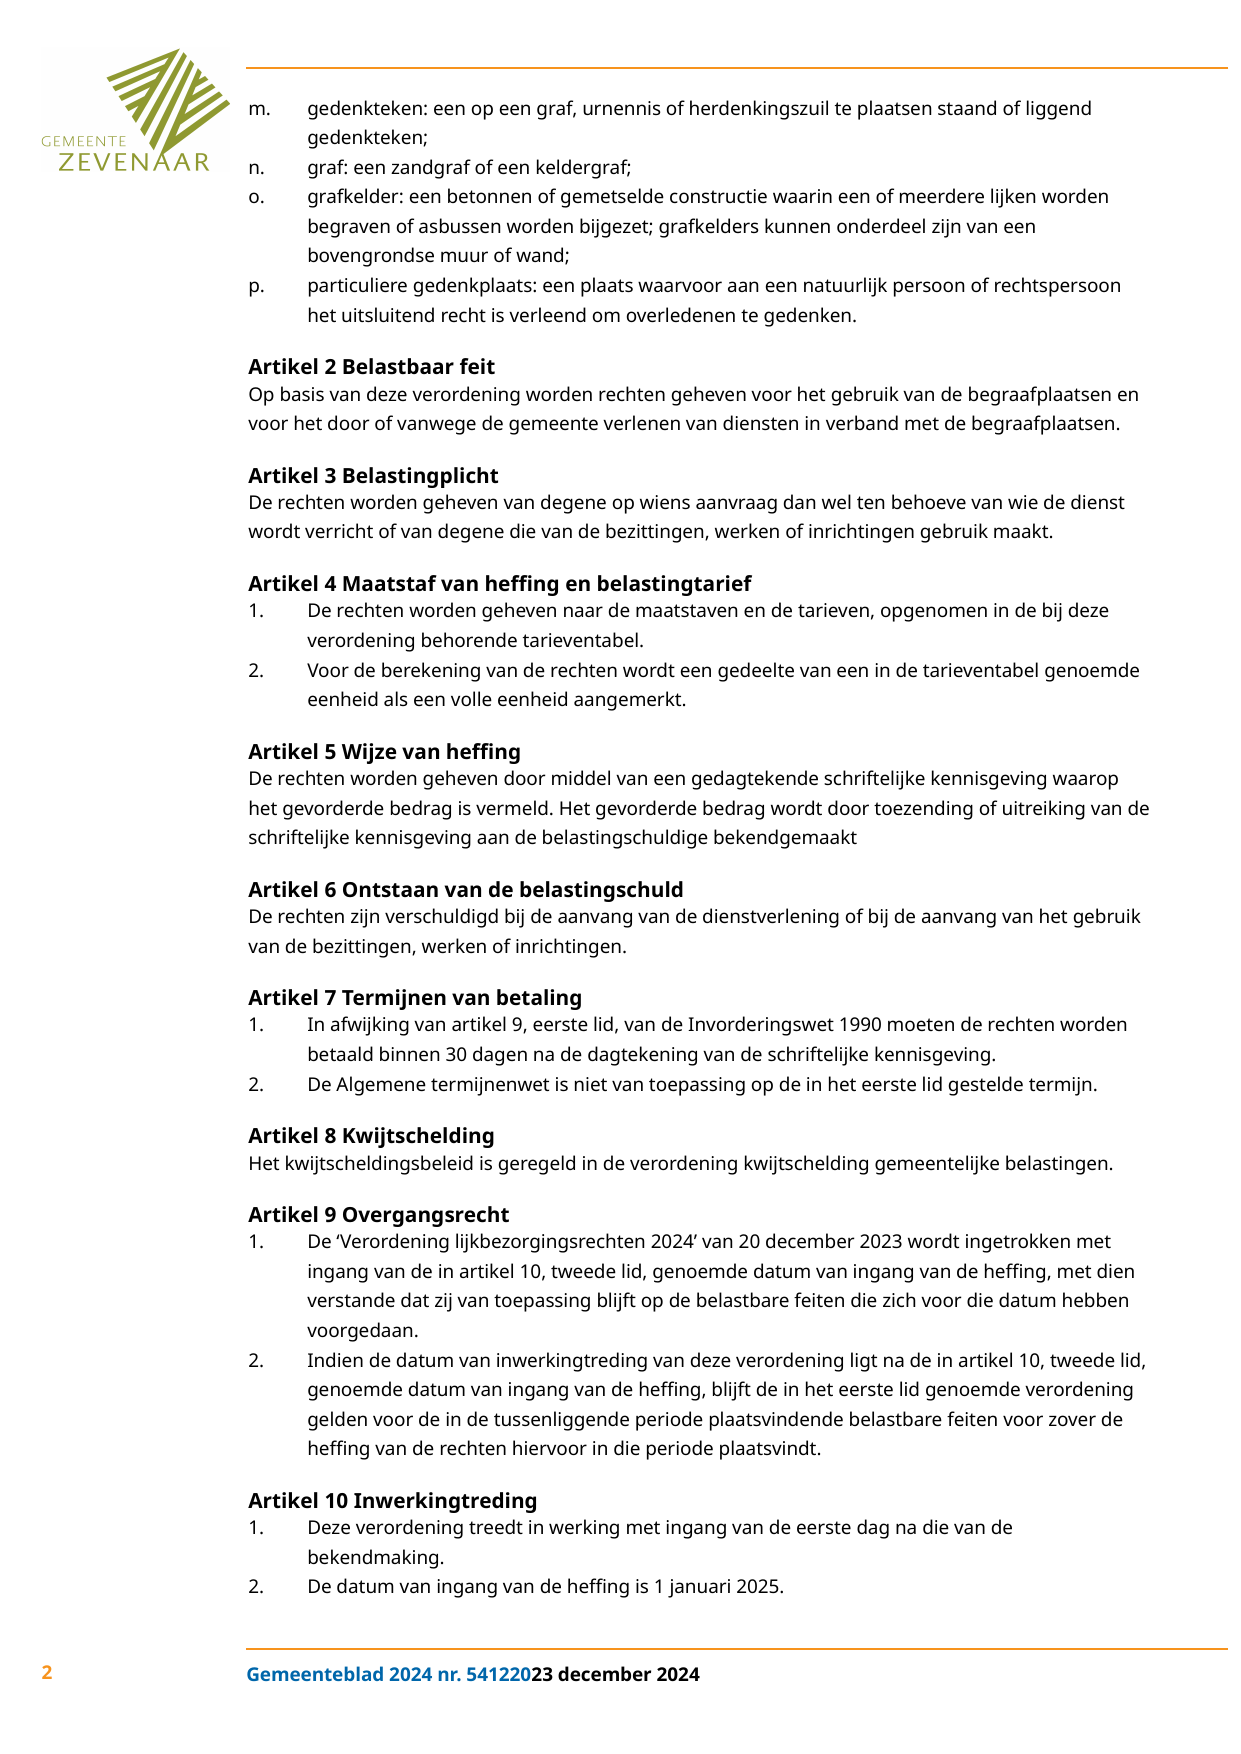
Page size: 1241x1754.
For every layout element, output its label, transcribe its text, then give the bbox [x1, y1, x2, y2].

list In afwijking van artikel 9, eerste lid, van de Invorderingswet 1990 moeten de rechten worden betaald binnen 30 dagen na de dagtekening van de schriftelijke kennisgeving. [248, 1012, 1152, 1067]
text Artikel 2 Belastbaar feit [248, 352, 1152, 381]
list grafkelder: een betonnen of gemetselde constructie waarin een of meerdere lijken worden begraven of asbussen worden bijgezet; grafkelders kunnen onderdeel zijn van een bovengrondse muur of wand; [248, 183, 1152, 268]
list Indien de datum van inwerkingtreding van deze verordening ligt na de in artikel 10, tweede lid, genoemde datum van ingang van de heffing, blijft de in het eerste lid genoemde verordening gelden voor de in de tussenliggende periode plaatsvindende belastbare feiten voor zover de heffing van de rechten hiervoor in die periode plaatsvindt. [248, 1347, 1152, 1461]
text De rechten worden geheven door middel van een gedagtekende schriftelijke kennisgeving waarop het gevorderde bedrag is vermeld. Het gevorderde bedrag wordt door toezending of uitreiking van de schriftelijke kennisgeving aan de belastingschuldige bekendgemaakt [248, 765, 1152, 850]
picture [41, 47, 231, 172]
text De rechten worden geheven van degene op wiens aanvraag dan wel ten behoeve van wie de dienst wordt verricht of van degene die van de bezittingen, werken of inrichtingen gebruik maakt. [248, 489, 1152, 544]
text Artikel 10 Inwerkingtreding [248, 1486, 1152, 1514]
list De datum van ingang van de heffing is 1 januari 2025. [248, 1574, 1152, 1599]
text Artikel 9 Overgangsrecht [248, 1200, 1152, 1228]
text Artikel 3 Belastingplicht [248, 461, 1152, 489]
list Voor de berekening van de rechten wordt een gedeelte van een in de tarieventabel genoemde eenheid als een volle eenheid aangemerkt. [248, 657, 1152, 712]
text Artikel 7 Termijnen van betaling [248, 983, 1152, 1012]
text Op basis van deze verordening worden rechten geheven voor het gebruik van de begraafplaatsen en voor het door of vanwege de gemeente verlenen van diensten in verband met de begraafplaatsen. [248, 381, 1152, 436]
list Deze verordening treedt in werking met ingang van de eerste dag na die van de bekendmaking. [248, 1514, 1152, 1570]
text Artikel 6 Ontstaan van de belastingschuld [248, 875, 1152, 903]
list gedenkteken: een op een graf, urnennis of herdenkingszuil te plaatsen staand of liggend gedenkteken; [248, 95, 1152, 150]
text Artikel 8 Kwijtschelding [248, 1121, 1152, 1150]
list De rechten worden geheven naar de maatstaven en de tarieven, opgenomen in de bij deze verordening behorende tarieventabel. [248, 598, 1152, 653]
text Artikel 5 Wijze van heffing [248, 737, 1152, 765]
list particuliere gedenkplaats: een plaats waarvoor aan een natuurlijk persoon of rechtspersoon het uitsluitend recht is verleend om overledenen te gedenken. [248, 272, 1152, 328]
list graf: een zandgraf of een keldergraf; [248, 154, 1152, 180]
text Artikel 4 Maatstaf van heffing en belastingtarief [248, 569, 1152, 598]
text De rechten zijn verschuldigd bij de aanvang van de dienstverlening of bij de aanvang van het gebruik van de bezittingen, werken of inrichtingen. [248, 903, 1152, 958]
text Het kwijtscheldingsbeleid is geregeld in de verordening kwijtschelding gemeentelijke belastingen. [248, 1150, 1152, 1175]
list De ‘Verordening lijkbezorgingsrechten 2024’ van 20 december 2023 wordt ingetrokken met ingang van de in artikel 10, tweede lid, genoemde datum van ingang van de heffing, met dien verstande dat zij van toepassing blijft op de belastbare feiten die zich voor die datum hebben voorgedaan. [248, 1228, 1152, 1343]
list De Algemene termijnenwet is niet van toepassing op de in het eerste lid gestelde termijn. [248, 1071, 1152, 1097]
